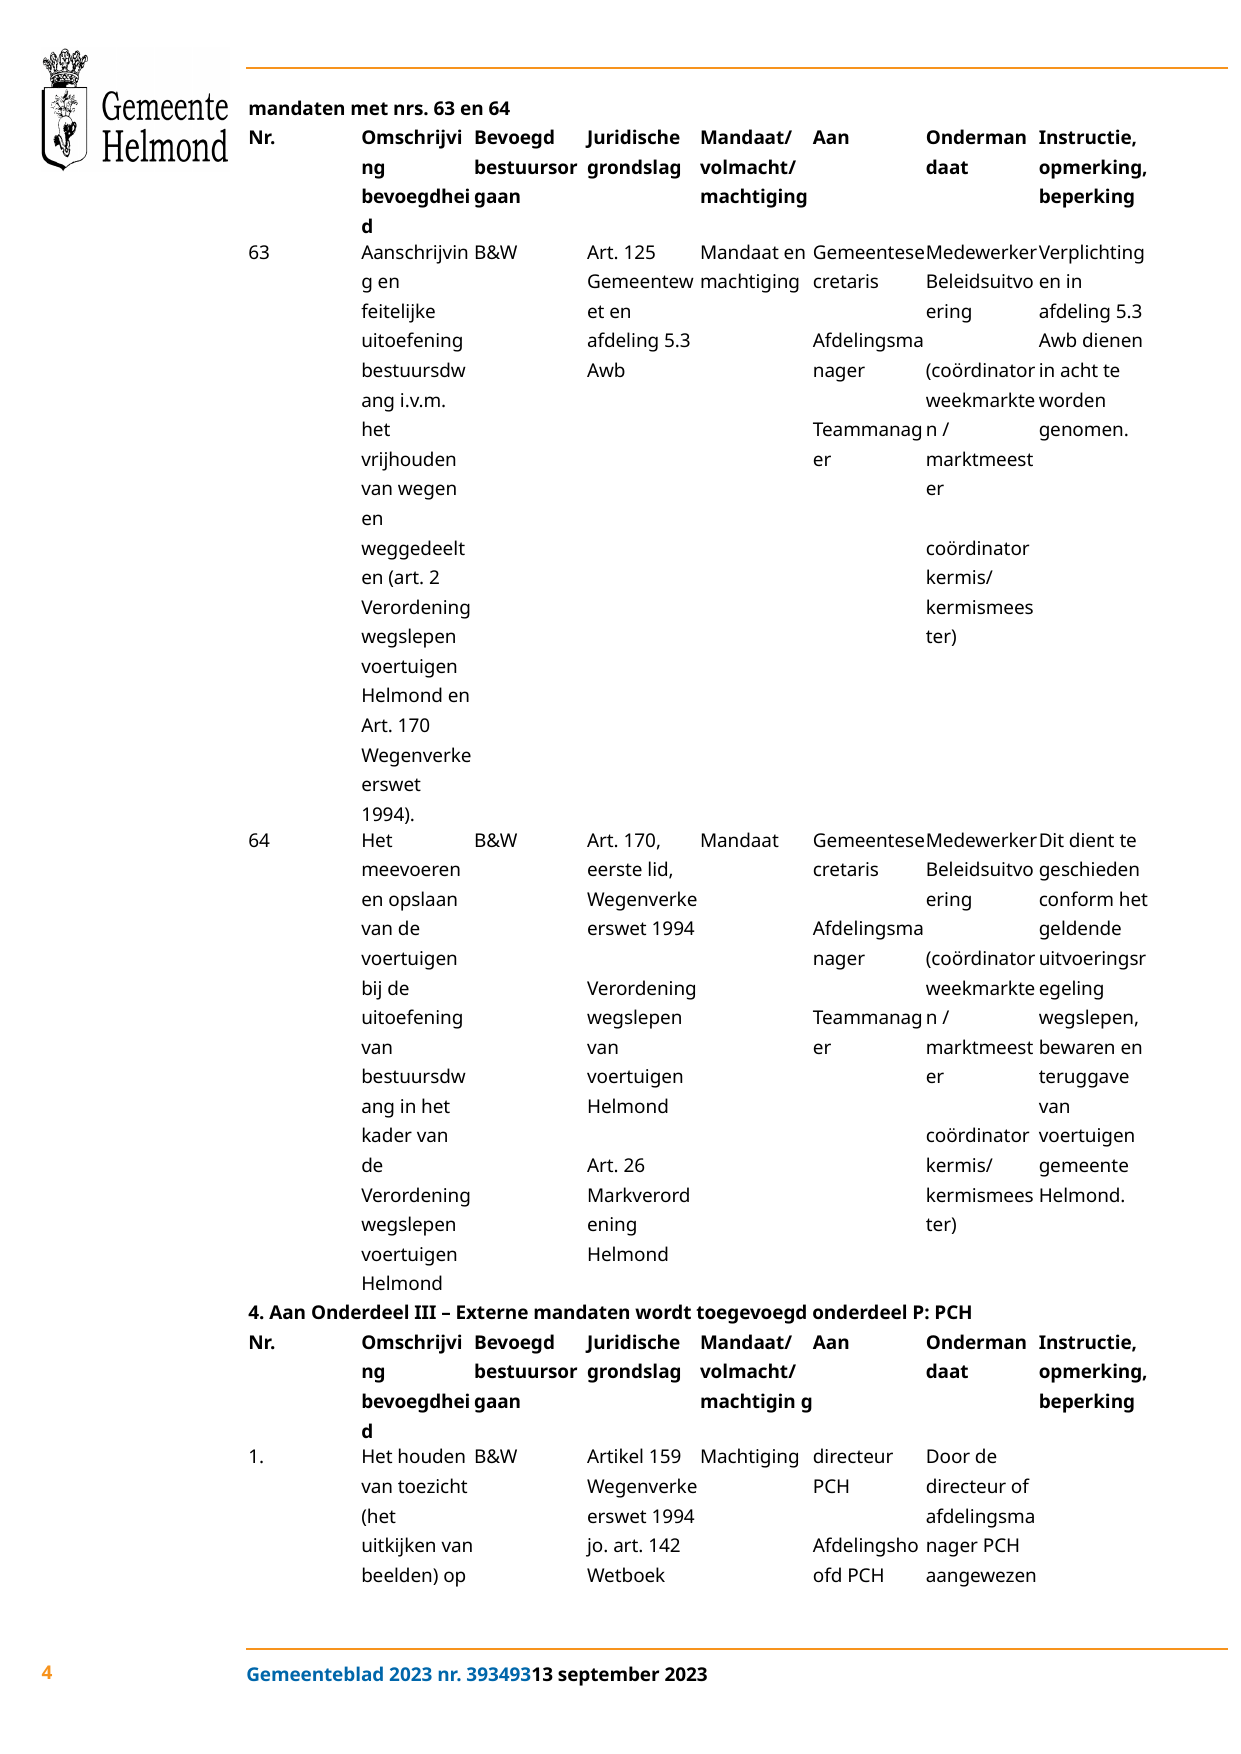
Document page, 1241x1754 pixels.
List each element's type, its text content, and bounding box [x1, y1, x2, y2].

table_cell B&W [474, 239, 587, 827]
table_header Juridische grondslag [587, 1329, 700, 1444]
table_cell 64 [248, 827, 361, 1296]
table_header Ondermandaat [926, 125, 1038, 239]
table_header Mandaat/volmacht/machtiging [700, 125, 813, 239]
picture [41, 47, 231, 172]
table_cell Machtiging [700, 1444, 813, 1588]
table_cell Mandaat en machtiging [700, 239, 813, 827]
table_header Juridische grondslag [587, 125, 700, 239]
table_cell Gemeentesecretaris Afdelingsmanager Teammanager [813, 827, 926, 1296]
table_cell Verplichtingen in afdeling 5.3 Awb dienen in acht te worden genomen. [1039, 239, 1152, 827]
table_header Mandaat/volmacht/machtigin g [700, 1329, 813, 1444]
table_cell Het meevoeren en opslaan van de voertuigen bij de uitoefening van bestuursdwang in het kader van de Verordening wegslepen voertuigen Helmond [361, 827, 474, 1296]
table_cell Art. 170, eerste lid, Wegenverkeerswet 1994 Verordening wegslepen van voertuigen Helmond Art. 26 Markverordening Helmond [587, 827, 700, 1296]
table_cell Art. 125 Gemeentewet en afdeling 5.3 Awb [587, 239, 700, 827]
table_header Bevoegd bestuursorgaan [474, 125, 587, 239]
text mandaten met nrs. 63 en 64 [248, 95, 1152, 121]
table_header Instructie, opmerking, beperking [1039, 125, 1152, 239]
table_cell Mandaat [700, 827, 813, 1296]
table_header Omschrijving bevoegdheid [361, 125, 474, 239]
table_cell Door de directeur of afdelingsmanager PCH aangewezen [926, 1444, 1038, 1588]
table_header Aan [813, 125, 926, 239]
table_cell Medewerker Beleidsuitvoering (coördinator weekmarkten / marktmeester coördinator kermis/ kermismeester) [926, 827, 1038, 1296]
table_header Ondermandaat [926, 1329, 1038, 1444]
table_header Instructie, opmerking, beperking [1039, 1329, 1152, 1444]
table_header Bevoegd bestuursorgaan [474, 1329, 587, 1444]
table_cell Artikel 159 Wegenverkeerswet 1994 jo. art. 142 Wetboek [587, 1444, 700, 1588]
table_cell B&W [474, 1444, 587, 1588]
table_cell 1. [248, 1444, 361, 1588]
table_header Aan [813, 1329, 926, 1444]
table_header Nr. [248, 125, 361, 239]
table_cell [1039, 1444, 1152, 1588]
table_cell directeur PCH Afdelingshoofd PCH [813, 1444, 926, 1588]
text 4. Aan Onderdeel III – Externe mandaten wordt toegevoegd onderdeel P: PCH [248, 1299, 1152, 1325]
table_cell Dit dient te geschieden conform het geldende uitvoeringsregeling wegslepen, bewaren en teruggave van voertuigen gemeente Helmond. [1039, 827, 1152, 1296]
table_header Omschrijving bevoegdheid [361, 1329, 474, 1444]
table_cell B&W [474, 827, 587, 1296]
table_cell Gemeentesecretaris Afdelingsmanager Teammanager [813, 239, 926, 827]
table_cell Medewerker Beleidsuitvoering (coördinator weekmarkten / marktmeester coördinator kermis/ kermismeester) [926, 239, 1038, 827]
table_cell 63 [248, 239, 361, 827]
table_cell Het houden van toezicht (het uitkijken van beelden) op [361, 1444, 474, 1588]
table_header Nr. [248, 1329, 361, 1444]
table_cell Aanschrijving en feitelijke uitoefening bestuursdwang i.v.m. het vrijhouden van wegen en weggedeelten (art. 2 Verordening wegslepen voertuigen Helmond en Art. 170 Wegenverkeerswet 1994). [361, 239, 474, 827]
